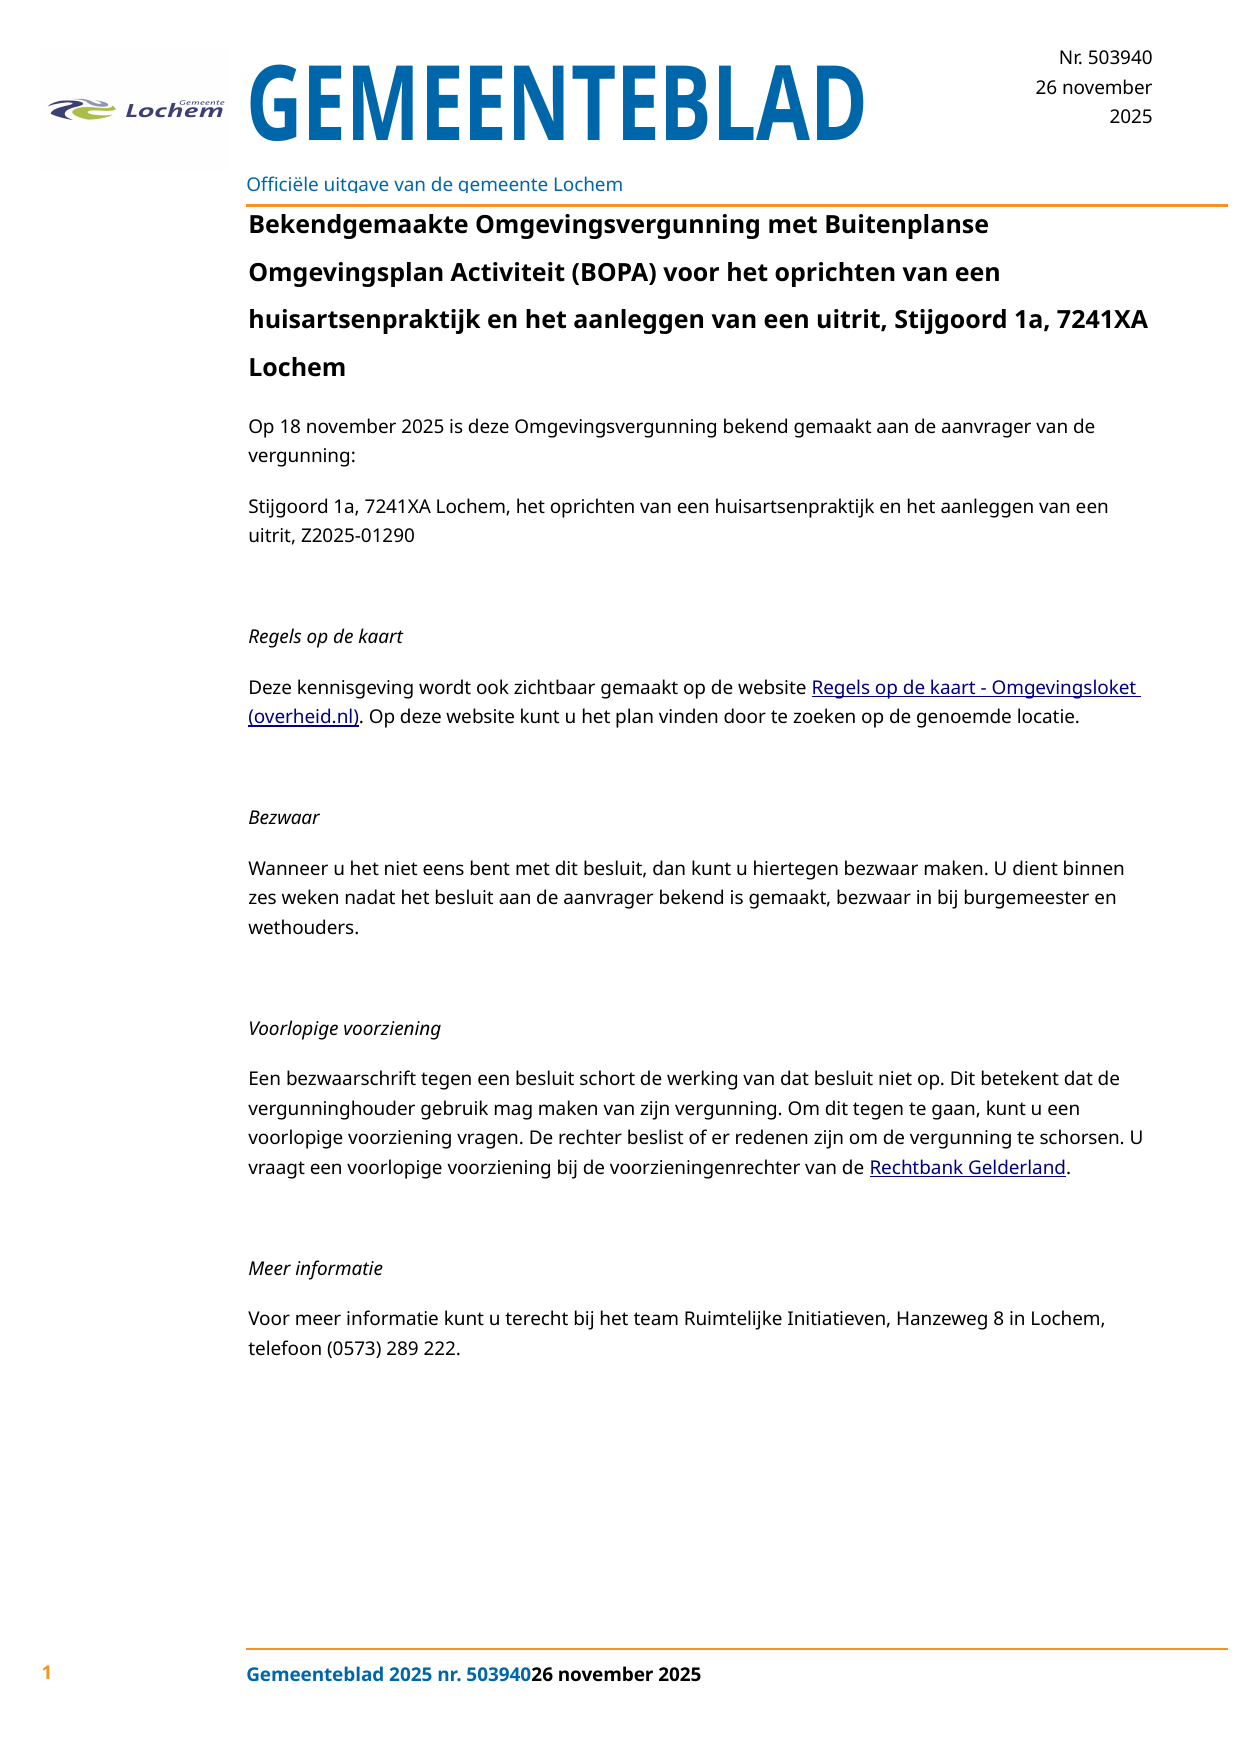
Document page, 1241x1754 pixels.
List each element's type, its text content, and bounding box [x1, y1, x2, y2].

text Op 18 november 2025 is deze Omgevingsvergunning bekend gemaakt aan de aanvrager van de vergunning: [248, 413, 1152, 468]
text Stijgoord 1a, 7241XA Lochem, het oprichten van een huisartsenpraktijk en het aanleggen van een uitrit, Z2025-01290 [248, 493, 1152, 548]
text Een bezwaarschrift tegen een besluit schort de werking van dat besluit niet op. Dit betekent dat de vergunninghouder gebruik mag maken van zijn vergunning. Om dit tegen te gaan, kunt u een voorlopige voorziening vragen. De rechter beslist of er redenen zijn om de vergunning te schorsen. U vraagt een voorlopige voorziening bij de voorzieningenrechter van de Rechtbank Gelderland. [248, 1065, 1152, 1180]
text Bekendgemaakte Omgevingsvergunning met Buitenplanse Omgevingsplan Activiteit (BOPA) voor het oprichten van een huisartsenpraktijk en het aanleggen van een uitrit, Stijgoord 1a, 7241XA Lochem [248, 207, 1152, 384]
text Voorlopige voorziening [248, 1015, 1152, 1041]
text Bezwaar [248, 804, 1152, 830]
picture [41, 47, 231, 172]
text Voor meer informatie kunt u terecht bij het team Ruimtelijke Initiatieven, Hanzeweg 8 in Lochem, telefoon (0573) 289 222. [248, 1305, 1152, 1361]
text Wanneer u het niet eens bent met dit besluit, dan kunt u hiertegen bezwaar maken. U dient binnen zes weken nadat het besluit aan de aanvrager bekend is gemaakt, bezwaar in bij burgemeester en wethouders. [248, 855, 1152, 940]
text Deze kennisgeving wordt ook zichtbaar gemaakt op de website Regels op de kaart - Omgevingsloket (overheid.nl). Op deze website kunt u het plan vinden door te zoeken op de genoemde locatie. [248, 674, 1152, 729]
text Meer informatie [248, 1255, 1152, 1281]
text Regels op de kaart [248, 623, 1152, 649]
